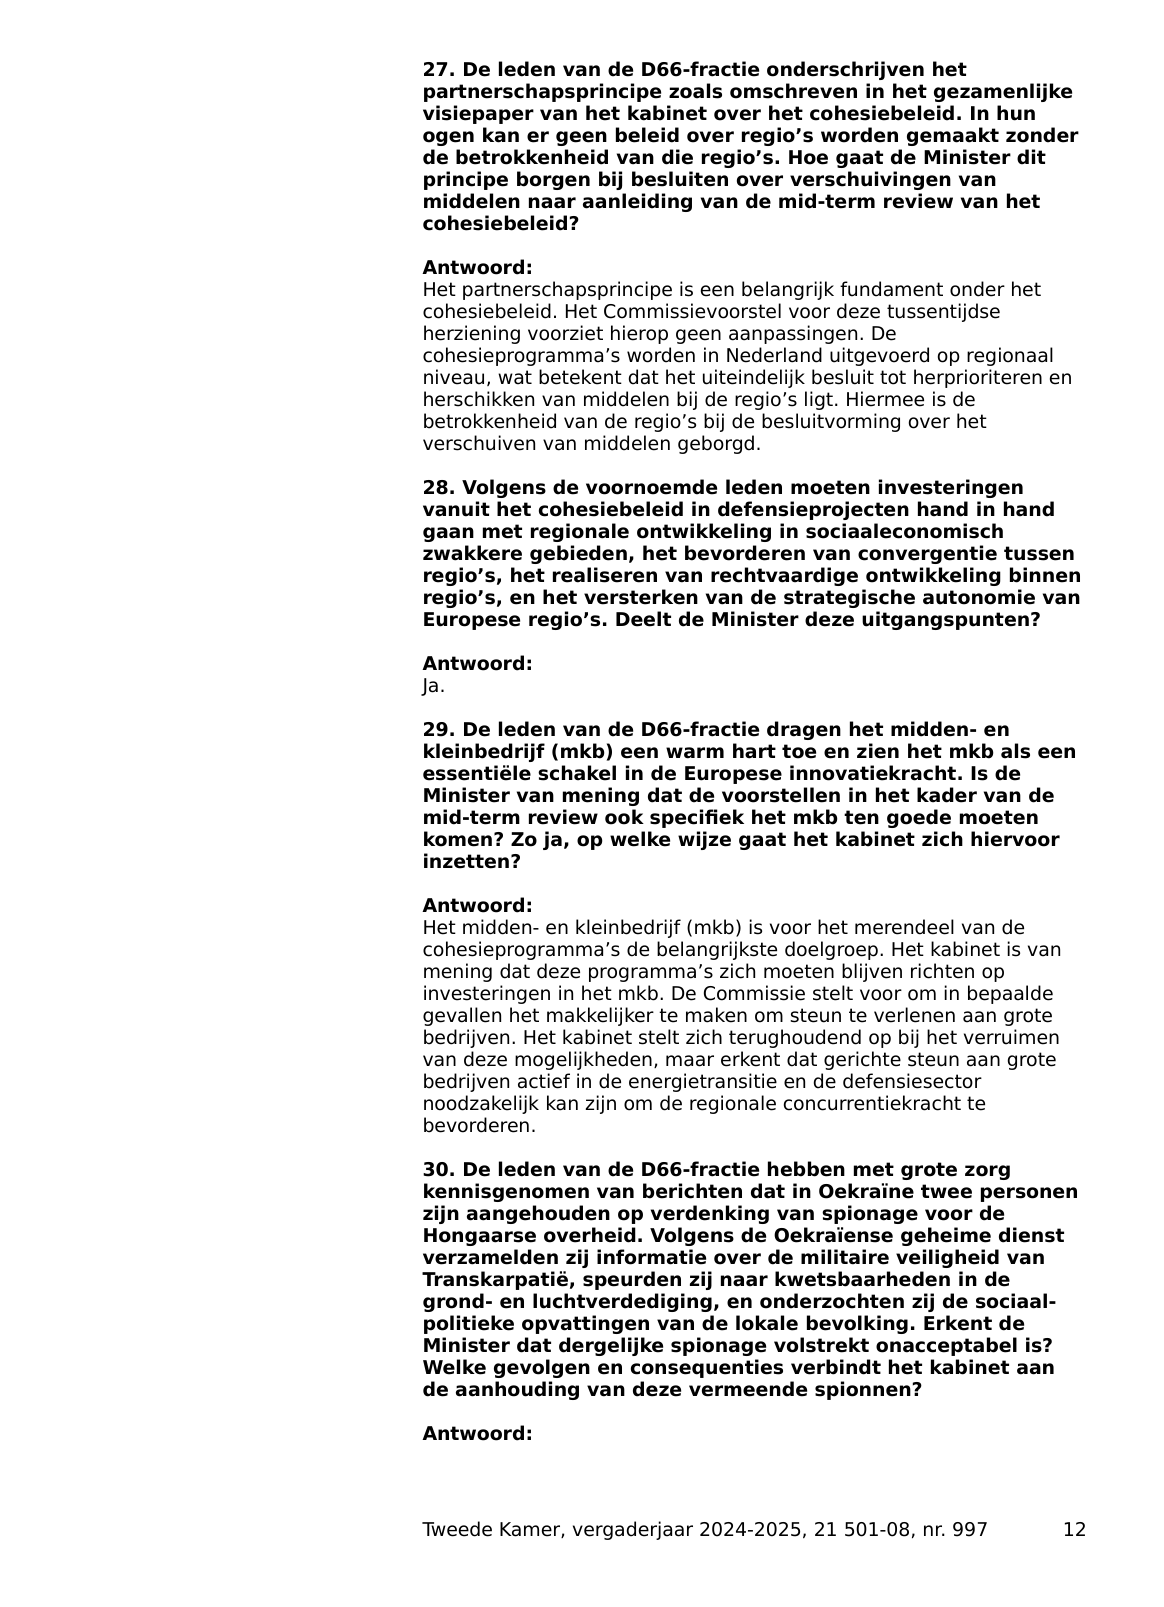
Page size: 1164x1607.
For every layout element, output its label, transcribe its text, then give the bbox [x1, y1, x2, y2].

text Het partnerschapsprincipe is een belangrijk fundament onder het cohesiebeleid. Het Commissievoorstel voor deze tussentijdse herziening voorziet hierop geen aanpassingen. De cohesieprogramma’s worden in Nederland uitgevoerd op regionaal niveau, wat betekent dat het uiteindelijk besluit tot herprioriteren en herschikken van middelen bij de regio’s ligt. Hiermee is de betrokkenheid van de regio’s bij de besluitvorming over het verschuiven van middelen geborgd. [422, 279, 1087, 455]
text 29. De leden van de D66-fractie dragen het midden- en kleinbedrijf (mkb) een warm hart toe en zien het mkb als een essentiële schakel in de Europese innovatiekracht. Is de Minister van mening dat de voorstellen in het kader van de mid-term review ook specifiek het mkb ten goede moeten komen? Zo ja, op welke wijze gaat het kabinet zich hiervoor inzetten? [422, 719, 1087, 873]
text 30. De leden van de D66-fractie hebben met grote zorg kennisgenomen van berichten dat in Oekraïne twee personen zijn aangehouden op verdenking van spionage voor de Hongaarse overheid. Volgens de Oekraïense geheime dienst verzamelden zij informatie over de militaire veiligheid van Transkarpatië, speurden zij naar kwetsbaarheden in de grond- en luchtverdediging, en onderzochten zij de sociaal-politieke opvattingen van de lokale bevolking. Erkent de Minister dat dergelijke spionage volstrekt onacceptabel is? Welke gevolgen en consequenties verbindt het kabinet aan de aanhouding van deze vermeende spionnen? [422, 1159, 1087, 1401]
text Antwoord: [422, 895, 1087, 917]
text Antwoord: [422, 653, 1087, 675]
text Antwoord: [422, 257, 1087, 279]
text Ja. [422, 675, 1087, 697]
text Het midden- en kleinbedrijf (mkb) is voor het merendeel van de cohesieprogramma’s de belangrijkste doelgroep. Het kabinet is van mening dat deze programma’s zich moeten blijven richten op investeringen in het mkb. De Commissie stelt voor om in bepaalde gevallen het makkelijker te maken om steun te verlenen aan grote bedrijven. Het kabinet stelt zich terughoudend op bij het verruimen van deze mogelijkheden, maar erkent dat gerichte steun aan grote bedrijven actief in de energietransitie en de defensiesector noodzakelijk kan zijn om de regionale concurrentiekracht te bevorderen. [422, 917, 1087, 1137]
text Antwoord: [422, 1423, 1087, 1445]
text 27. De leden van de D66-fractie onderschrijven het partnerschapsprincipe zoals omschreven in het gezamenlijke visiepaper van het kabinet over het cohesiebeleid. In hun ogen kan er geen beleid over regio’s worden gemaakt zonder de betrokkenheid van die regio’s. Hoe gaat de Minister dit principe borgen bij besluiten over verschuivingen van middelen naar aanleiding van de mid-term review van het cohesiebeleid? [422, 59, 1087, 235]
text 28. Volgens de voornoemde leden moeten investeringen vanuit het cohesiebeleid in defensieprojecten hand in hand gaan met regionale ontwikkeling in sociaaleconomisch zwakkere gebieden, het bevorderen van convergentie tussen regio’s, het realiseren van rechtvaardige ontwikkeling binnen regio’s, en het versterken van de strategische autonomie van Europese regio’s. Deelt de Minister deze uitgangspunten? [422, 477, 1087, 631]
